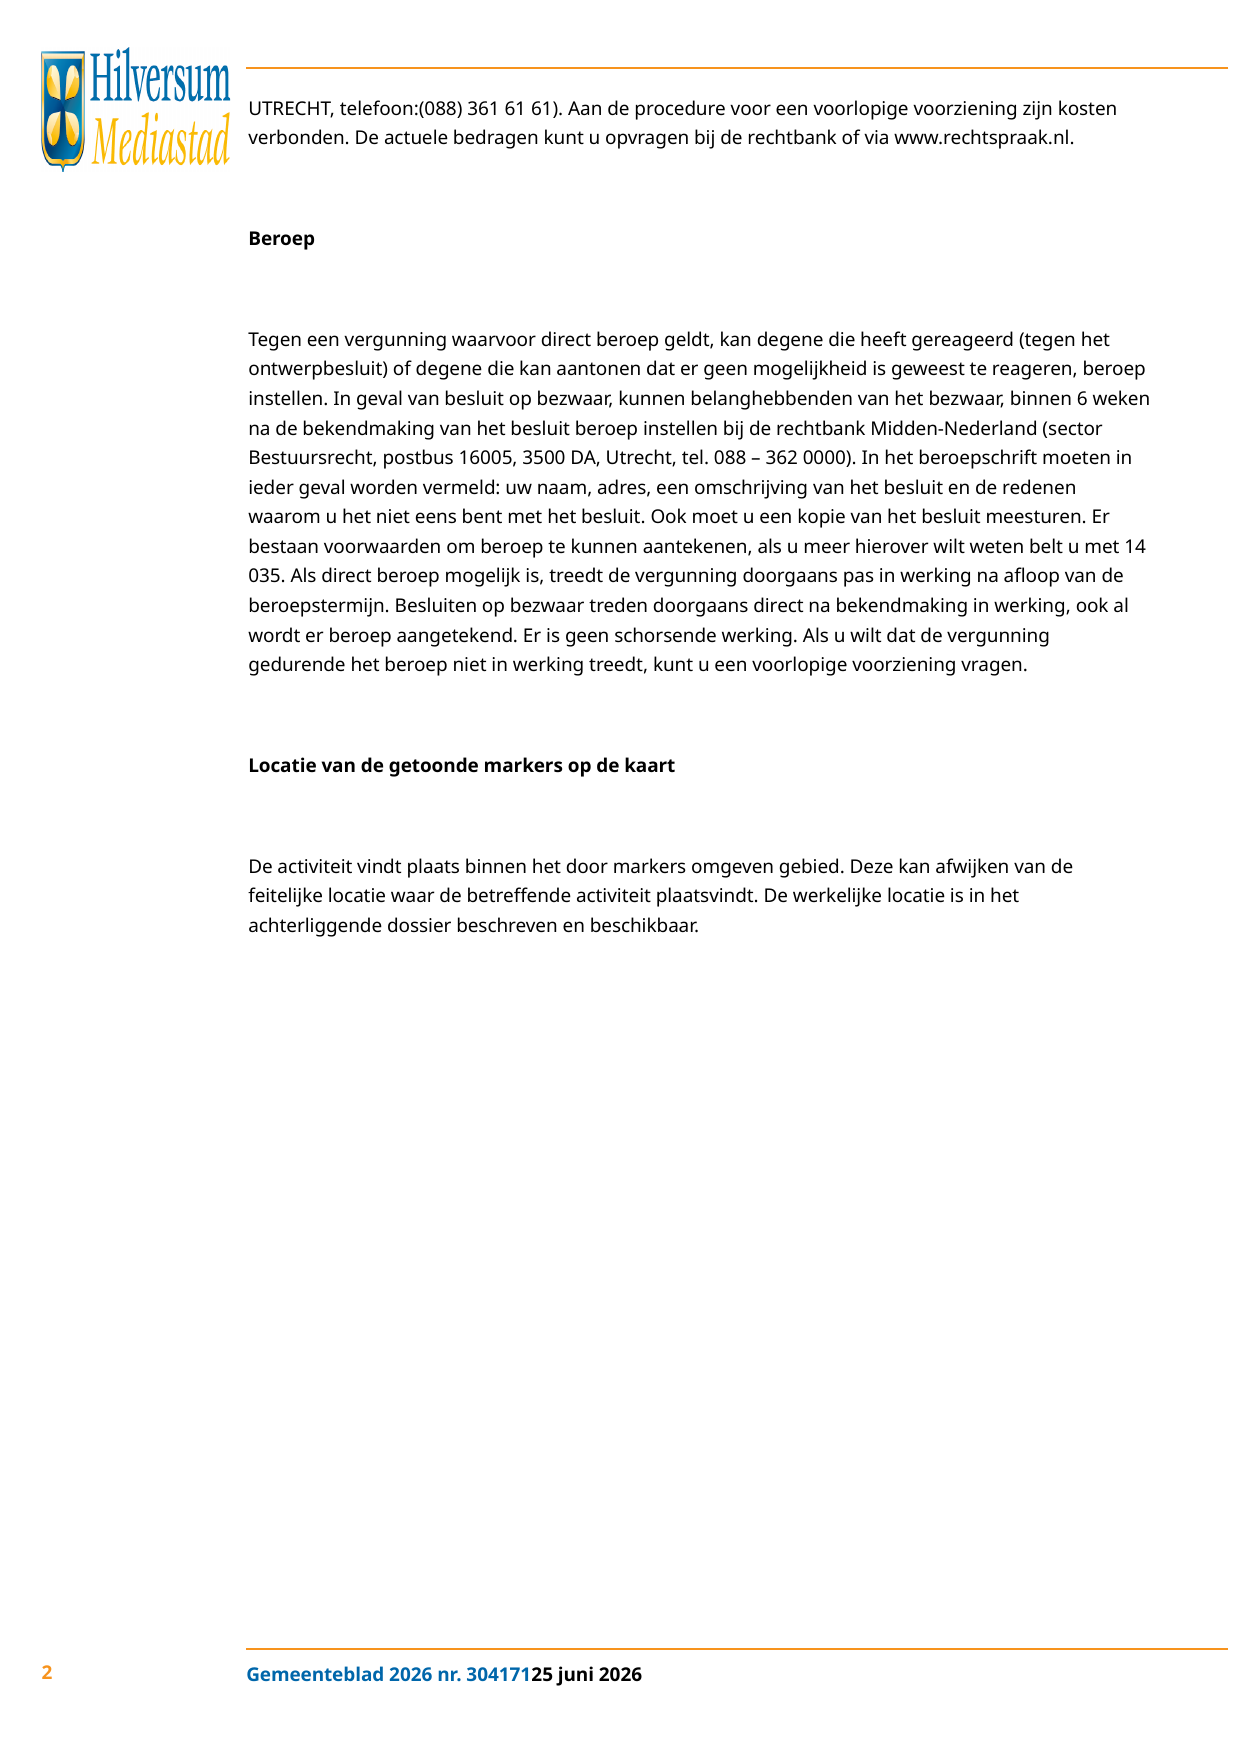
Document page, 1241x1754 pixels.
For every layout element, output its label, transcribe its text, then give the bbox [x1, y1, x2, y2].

text Beroep [248, 225, 1152, 251]
text De activiteit vindt plaats binnen het door markers omgeven gebied. Deze kan afwijken van de feitelijke locatie waar de betreffende activiteit plaatsvindt. De werkelijke locatie is in het achterliggende dossier beschreven en beschikbaar. [248, 853, 1152, 938]
text Tegen een vergunning waarvoor direct beroep geldt, kan degene die heeft gereageerd (tegen het ontwerpbesluit) of degene die kan aantonen dat er geen mogelijkheid is geweest te reageren, beroep instellen. In geval van besluit op bezwaar, kunnen belanghebbenden van het bezwaar, binnen 6 weken na de bekendmaking van het besluit beroep instellen bij de rechtbank Midden-Nederland (sector Bestuursrecht, postbus 16005, 3500 DA, Utrecht, tel. 088 – 362 0000). In het beroepschrift moeten in ieder geval worden vermeld: uw naam, adres, een omschrijving van het besluit en de redenen waarom u het niet eens bent met het besluit. Ook moet u een kopie van het besluit meesturen. Er bestaan voorwaarden om beroep te kunnen aantekenen, als u meer hierover wilt weten belt u met 14 035. Als direct beroep mogelijk is, treedt de vergunning doorgaans pas in werking na afloop van de beroepstermijn. Besluiten op bezwaar treden doorgaans direct na bekendmaking in werking, ook al wordt er beroep aangetekend. Er is geen schorsende werking. Als u wilt dat de vergunning gedurende het beroep niet in werking treedt, kunt u een voorlopige voorziening vragen. [248, 326, 1152, 677]
text Locatie van de getoonde markers op de kaart [248, 752, 1152, 778]
text UTRECHT, telefoon:(088) 361 61 61). Aan de procedure voor een voorlopige voorziening zijn kosten verbonden. De actuele bedragen kunt u opvragen bij de rechtbank of via www.rechtspraak.nl. [248, 95, 1152, 150]
picture [41, 47, 231, 172]
